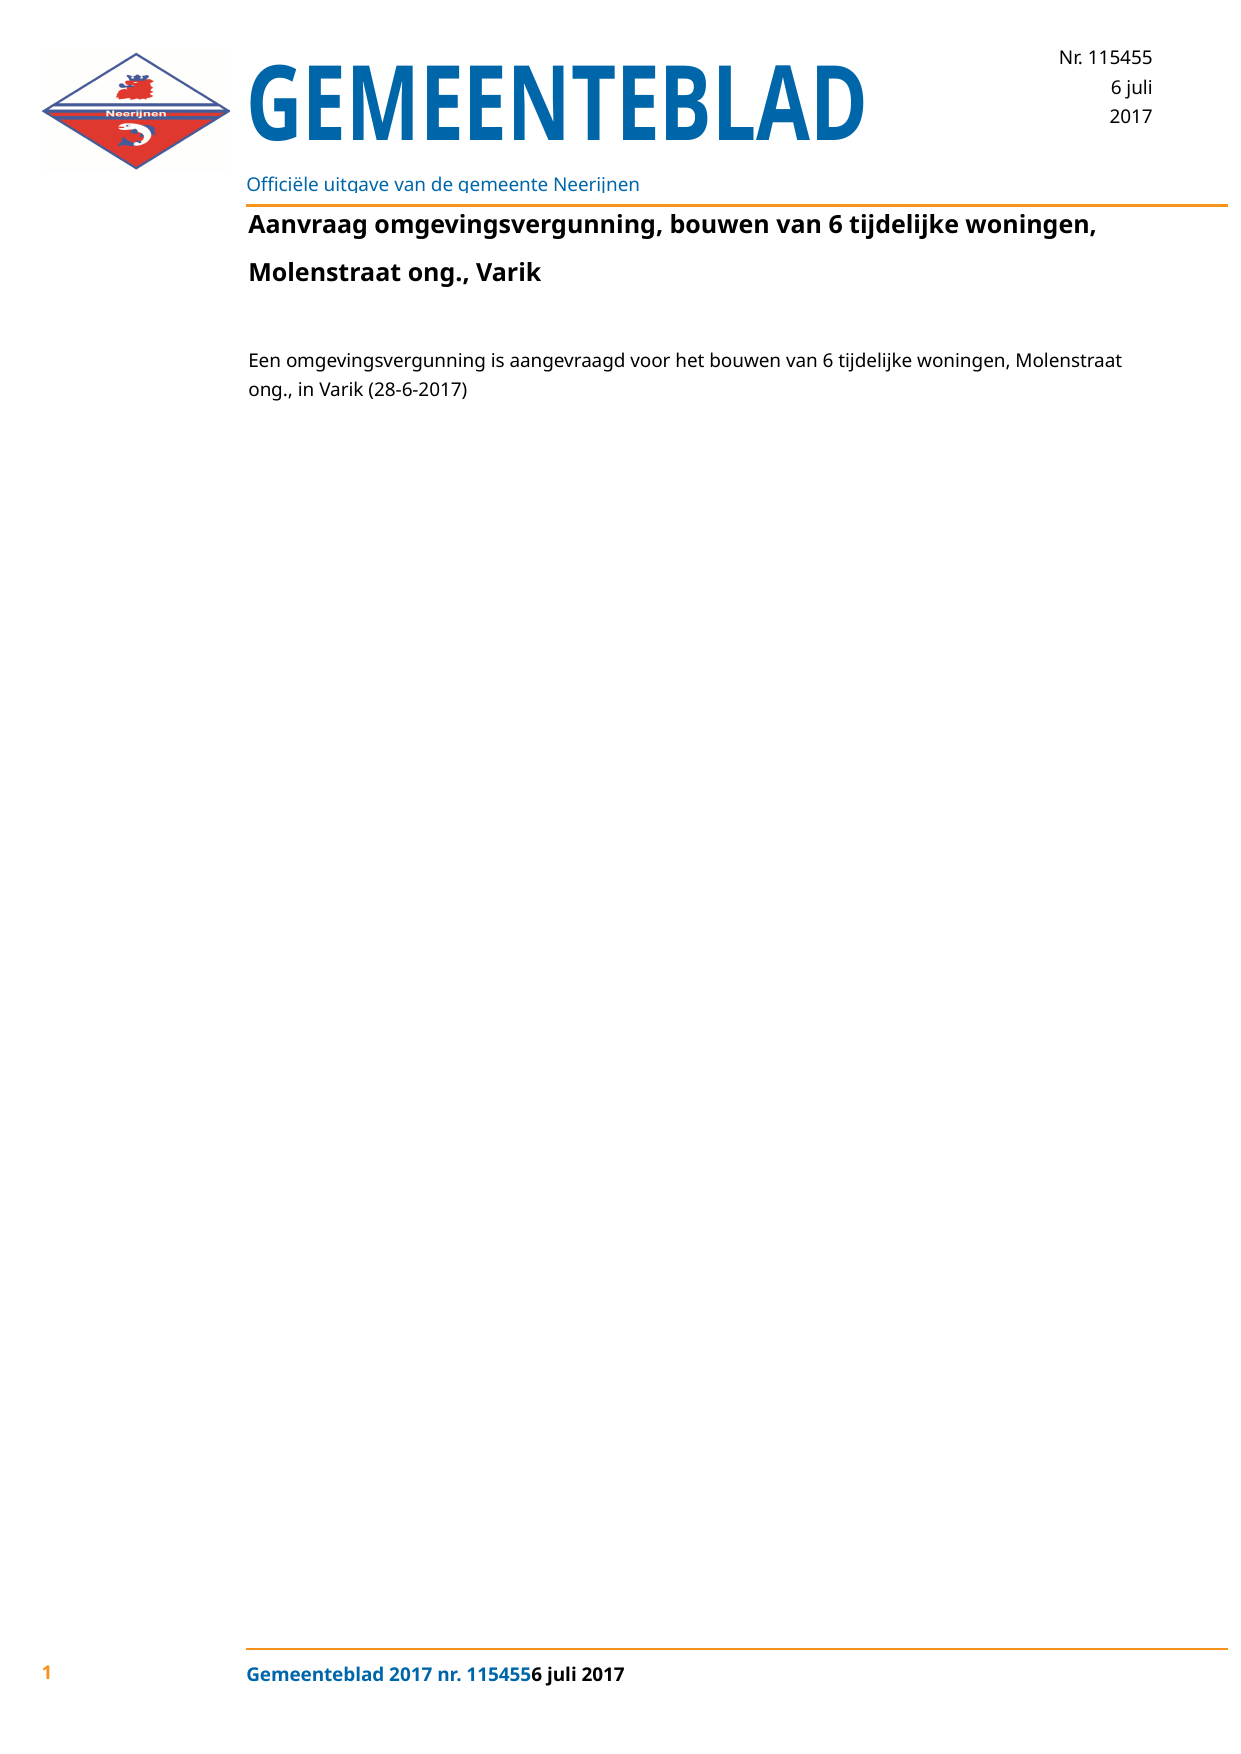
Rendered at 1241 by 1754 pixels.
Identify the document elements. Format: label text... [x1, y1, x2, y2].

table_header Een omgevingsvergunning is aangevraagd voor het bouwen van 6 tijdelijke woningen, Molenstraat ong., in Varik (28-6-2017) [248, 347, 1152, 402]
text Aanvraag omgevingsvergunning, bouwen van 6 tijdelijke woningen, Molenstraat ong., Varik [248, 207, 1152, 288]
picture [41, 47, 231, 172]
table_header [248, 318, 1152, 344]
